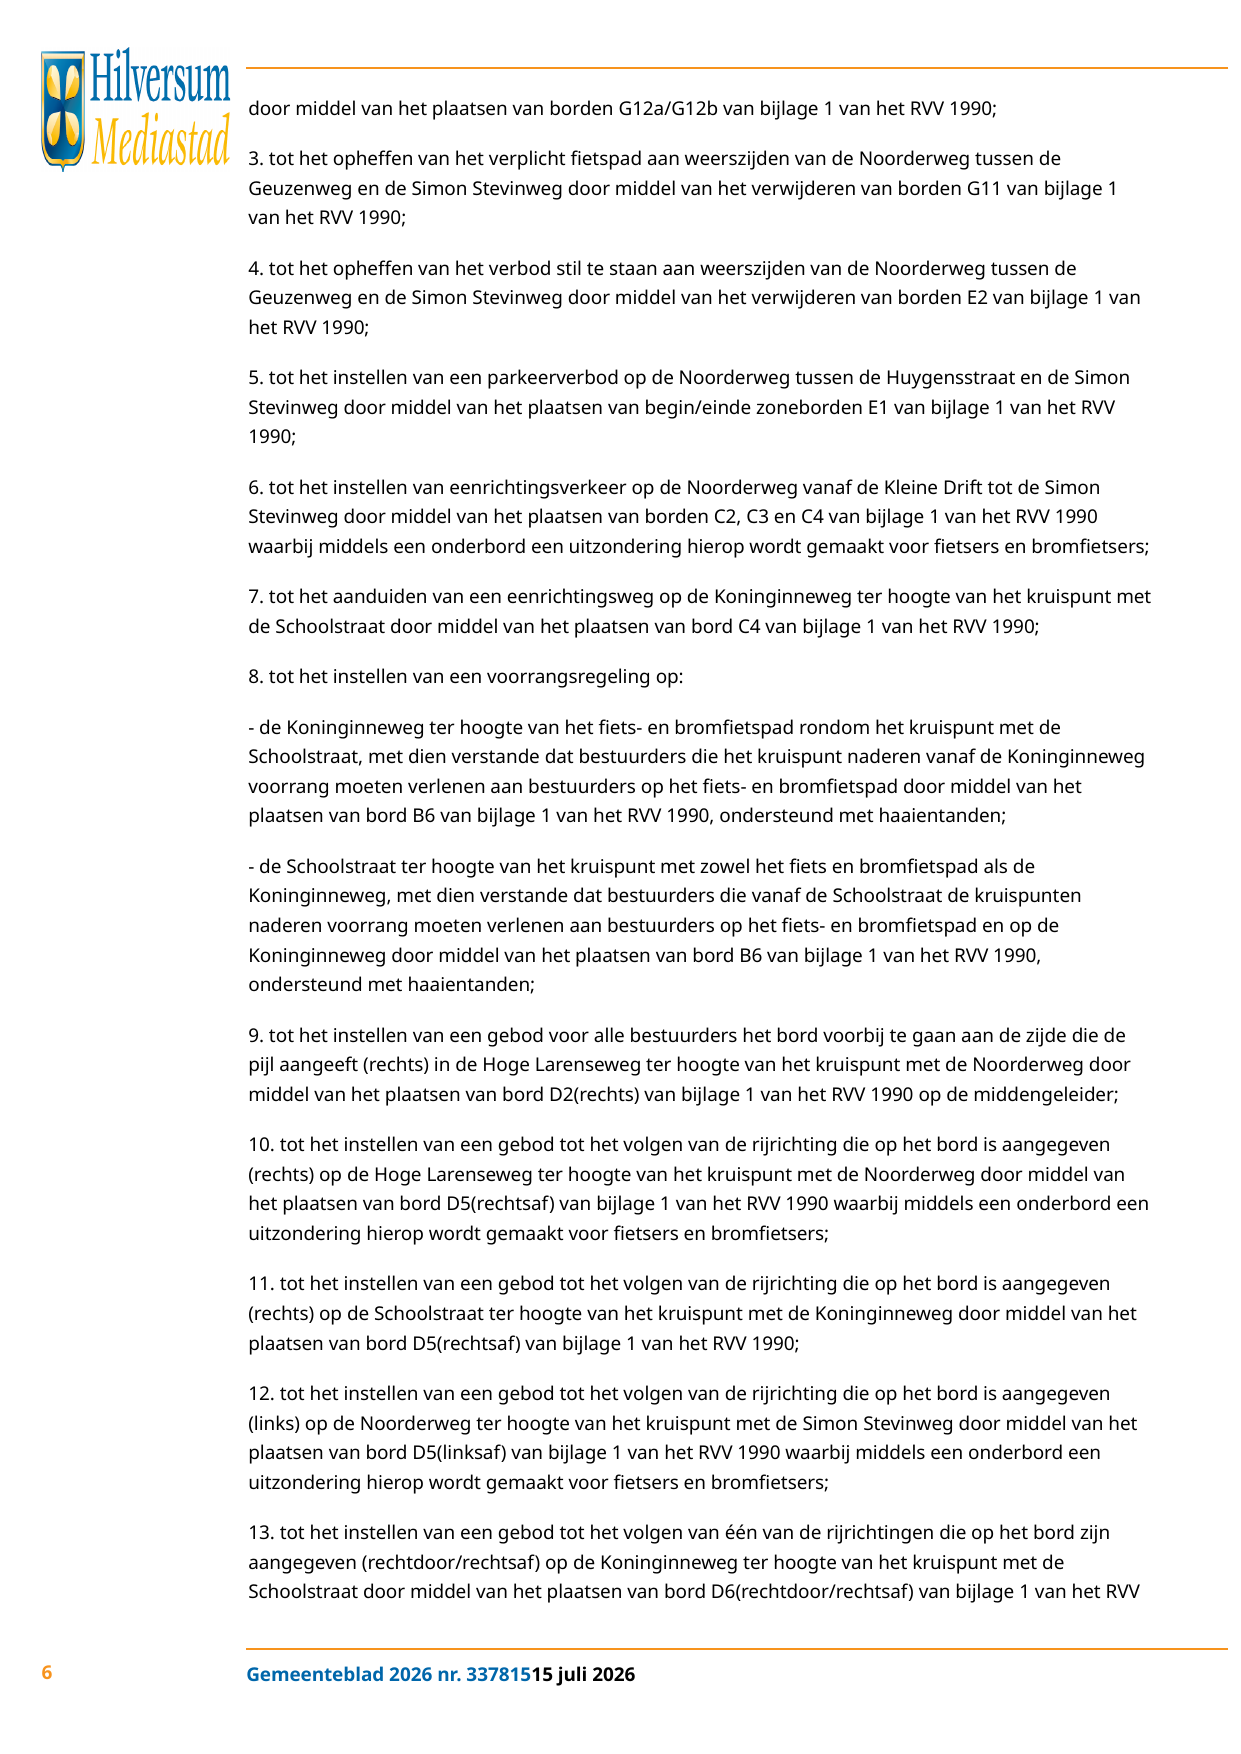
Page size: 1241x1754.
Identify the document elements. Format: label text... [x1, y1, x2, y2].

picture [41, 47, 231, 172]
text 6. tot het instellen van eenrichtingsverkeer op de Noorderweg vanaf de Kleine Drift tot de Simon Stevinweg door middel van het plaatsen van borden C2, C3 en C4 van bijlage 1 van het RVV 1990 waarbij middels een onderbord een uitzondering hierop wordt gemaakt voor fietsers en bromfietsers; [248, 474, 1152, 559]
text 5. tot het instellen van een parkeerverbod op de Noorderweg tussen de Huygensstraat en de Simon Stevinweg door middel van het plaatsen van begin/einde zoneborden E1 van bijlage 1 van het RVV 1990; [248, 364, 1152, 449]
text 3. tot het opheffen van het verplicht fietspad aan weerszijden van de Noorderweg tussen de Geuzenweg en de Simon Stevinweg door middel van het verwijderen van borden G11 van bijlage 1 van het RVV 1990; [248, 145, 1152, 230]
text 7. tot het aanduiden van een eenrichtingsweg op de Koninginneweg ter hoogte van het kruispunt met de Schoolstraat door middel van het plaatsen van bord C4 van bijlage 1 van het RVV 1990; [248, 583, 1152, 639]
text 4. tot het opheffen van het verbod stil te staan aan weerszijden van de Noorderweg tussen de Geuzenweg en de Simon Stevinweg door middel van het verwijderen van borden E2 van bijlage 1 van het RVV 1990; [248, 255, 1152, 340]
text - de Schoolstraat ter hoogte van het kruispunt met zowel het fiets en bromfietspad als de Koninginneweg, met dien verstande dat bestuurders die vanaf de Schoolstraat de kruispunten naderen voorrang moeten verlenen aan bestuurders op het fiets- en bromfietspad en op de Koninginneweg door middel van het plaatsen van bord B6 van bijlage 1 van het RVV 1990, ondersteund met haaientanden; [248, 853, 1152, 997]
text 10. tot het instellen van een gebod tot het volgen van de rijrichting die op het bord is aangegeven (rechts) op de Hoge Larenseweg ter hoogte van het kruispunt met de Noorderweg door middel van het plaatsen van bord D5(rechtsaf) van bijlage 1 van het RVV 1990 waarbij middels een onderbord een uitzondering hierop wordt gemaakt voor fietsers en bromfietsers; [248, 1131, 1152, 1246]
text 9. tot het instellen van een gebod voor alle bestuurders het bord voorbij te gaan aan de zijde die de pijl aangeeft (rechts) in de Hoge Larenseweg ter hoogte van het kruispunt met de Noorderweg door middel van het plaatsen van bord D2(rechts) van bijlage 1 van het RVV 1990 op de middengeleider; [248, 1022, 1152, 1107]
text - de Koninginneweg ter hoogte van het fiets- en bromfietspad rondom het kruispunt met de Schoolstraat, met dien verstande dat bestuurders die het kruispunt naderen vanaf de Koninginneweg voorrang moeten verlenen aan bestuurders op het fiets- en bromfietspad door middel van het plaatsen van bord B6 van bijlage 1 van het RVV 1990, ondersteund met haaientanden; [248, 714, 1152, 828]
text 12. tot het instellen van een gebod tot het volgen van de rijrichting die op het bord is aangegeven (links) op de Noorderweg ter hoogte van het kruispunt met de Simon Stevinweg door middel van het plaatsen van bord D5(linksaf) van bijlage 1 van het RVV 1990 waarbij middels een onderbord een uitzondering hierop wordt gemaakt voor fietsers en bromfietsers; [248, 1380, 1152, 1495]
text 13. tot het instellen van een gebod tot het volgen van één van de rijrichtingen die op het bord zijn aangegeven (rechtdoor/rechtsaf) op de Koninginneweg ter hoogte van het kruispunt met de Schoolstraat door middel van het plaatsen van bord D6(rechtdoor/rechtsaf) van bijlage 1 van het RVV [248, 1519, 1152, 1604]
text 8. tot het instellen van een voorrangsregeling op: [248, 663, 1152, 689]
text 11. tot het instellen van een gebod tot het volgen van de rijrichting die op het bord is aangegeven (rechts) op de Schoolstraat ter hoogte van het kruispunt met de Koninginneweg door middel van het plaatsen van bord D5(rechtsaf) van bijlage 1 van het RVV 1990; [248, 1271, 1152, 1356]
text door middel van het plaatsen van borden G12a/G12b van bijlage 1 van het RVV 1990; [248, 95, 1152, 121]
